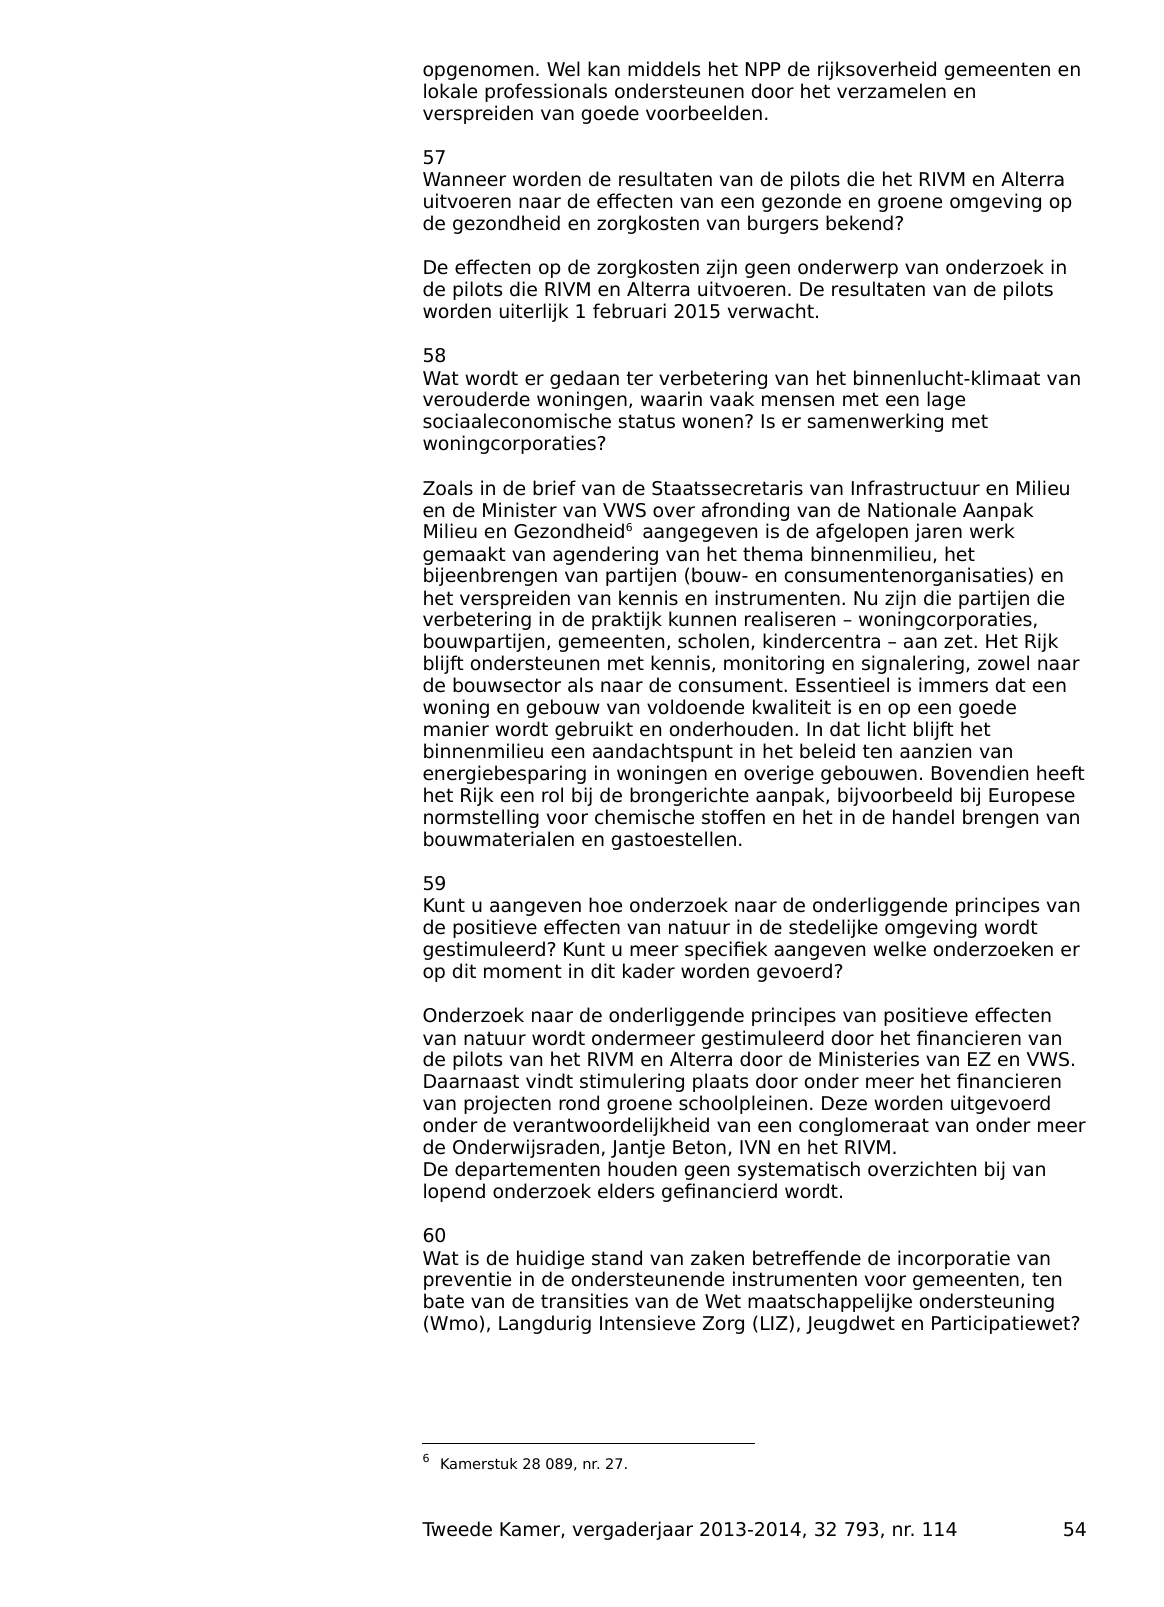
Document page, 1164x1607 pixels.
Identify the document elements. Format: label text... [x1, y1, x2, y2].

text De effecten op de zorgkosten zijn geen onderwerp van onderzoek in de pilots die RIVM en Alterra uitvoeren. De resultaten van de pilots worden uiterlijk 1 februari 2015 verwacht. [422, 257, 1087, 323]
text 60 [422, 1225, 1087, 1247]
text 57 [422, 147, 1087, 169]
text opgenomen. Wel kan middels het NPP de rijksoverheid gemeenten en lokale professionals ondersteunen door het verzamelen en verspreiden van goede voorbeelden. [422, 59, 1087, 125]
text Kunt u aangeven hoe onderzoek naar de onderliggende principes van de positieve effecten van natuur in de stedelijke omgeving wordt gestimuleerd? Kunt u meer specifiek aangeven welke onderzoeken er op dit moment in dit kader worden gevoerd? [422, 895, 1087, 983]
text Zoals in de brief van de Staatssecretaris van Infrastructuur en Milieu en de Minister van VWS over afronding van de Nationale Aanpak Milieu en Gezondheid aangegeven is de afgelopen jaren werk gemaakt van agendering van het thema binnenmilieu, het bijeenbrengen van partijen (bouw- en consumentenorganisaties) en het verspreiden van kennis en instrumenten. Nu zijn die partijen die verbetering in de praktijk kunnen realiseren – woningcorporaties, bouwpartijen, gemeenten, scholen, kindercentra – aan zet. Het Rijk blijft ondersteunen met kennis, monitoring en signalering, zowel naar de bouwsector als naar de consument. Essentieel is immers dat een woning en gebouw van voldoende kwaliteit is en op een goede manier wordt gebruikt en onderhouden. In dat licht blijft het binnenmilieu een aandachtspunt in het beleid ten aanzien van energiebesparing in woningen en overige gebouwen. Bovendien heeft het Rijk een rol bij de brongerichte aanpak, bijvoorbeeld bij Europese normstelling voor chemische stoffen en het in de handel brengen van bouwmaterialen en gastoestellen. [422, 477, 1087, 851]
text Wat wordt er gedaan ter verbetering van het binnenlucht-klimaat van verouderde woningen, waarin vaak mensen met een lage sociaaleconomische status wonen? Is er samenwerking met woningcorporaties? [422, 367, 1087, 455]
text Wanneer worden de resultaten van de pilots die het RIVM en Alterra uitvoeren naar de effecten van een gezonde en groene omgeving op de gezondheid en zorgkosten van burgers bekend? [422, 169, 1087, 235]
text 59 [422, 873, 1087, 895]
text 58 [422, 345, 1087, 367]
text De departementen houden geen systematisch overzichten bij van lopend onderzoek elders gefinancierd wordt. [422, 1159, 1087, 1203]
text Kamerstuk 28 089, nr. 27. [422, 1452, 1087, 1474]
text Onderzoek naar de onderliggende principes van positieve effecten van natuur wordt ondermeer gestimuleerd door het financieren van de pilots van het RIVM en Alterra door de Ministeries van EZ en VWS. Daarnaast vindt stimulering plaats door onder meer het financieren van projecten rond groene schoolpleinen. Deze worden uitgevoerd onder de verantwoordelijkheid van een conglomeraat van onder meer de Onderwijsraden, Jantje Beton, IVN en het RIVM. [422, 1005, 1087, 1159]
text Wat is de huidige stand van zaken betreffende de incorporatie van preventie in de ondersteunende instrumenten voor gemeenten, ten bate van de transities van de Wet maatschappelijke ondersteuning (Wmo), Langdurig Intensieve Zorg (LIZ), Jeugdwet en Participatiewet? [422, 1247, 1087, 1335]
